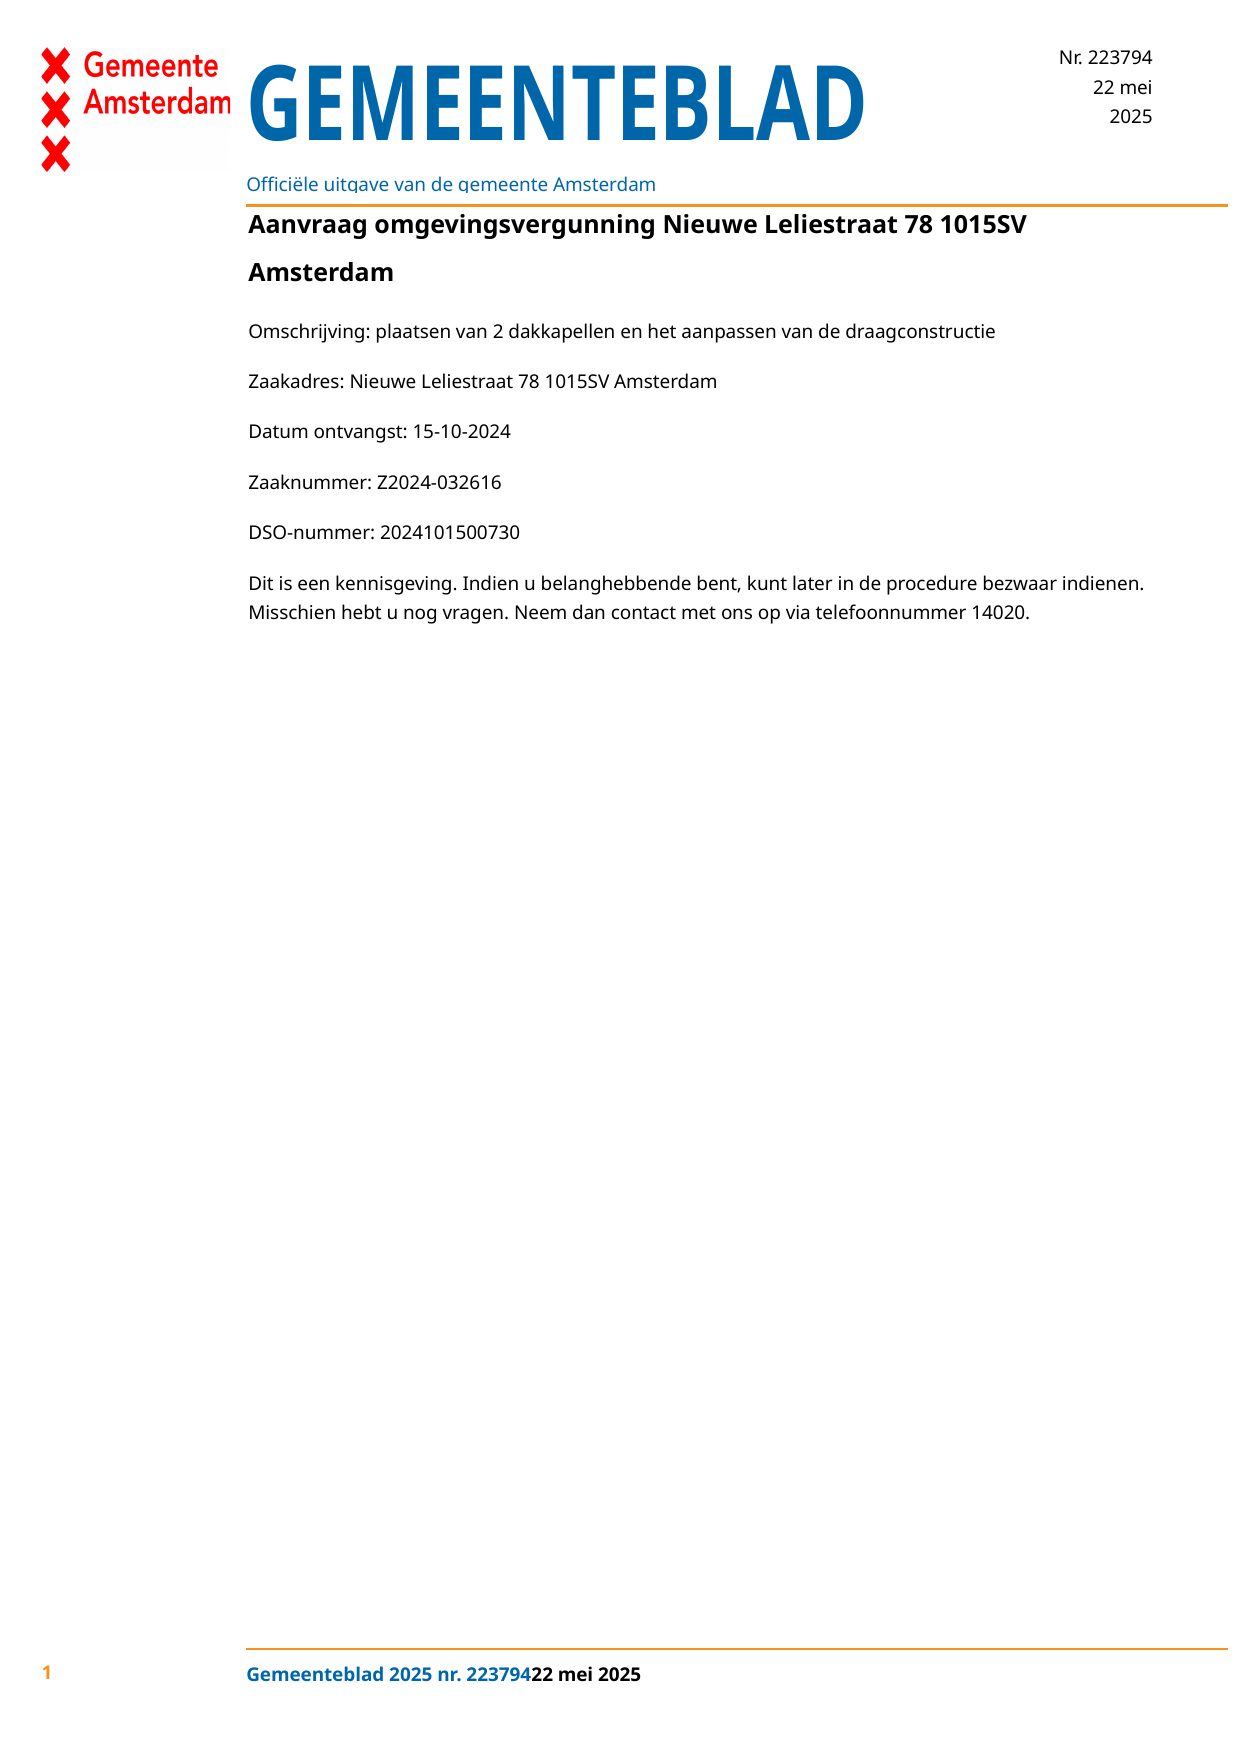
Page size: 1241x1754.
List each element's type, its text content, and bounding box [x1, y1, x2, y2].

text DSO-nummer: 2024101500730 [248, 519, 1152, 545]
text Zaakadres: Nieuwe Leliestraat 78 1015SV Amsterdam [248, 368, 1152, 394]
text Omschrijving: plaatsen van 2 dakkapellen en het aanpassen van de draagconstructie [248, 318, 1152, 344]
picture [41, 47, 231, 172]
text Aanvraag omgevingsvergunning Nieuwe Leliestraat 78 1015SV Amsterdam [248, 207, 1152, 288]
text Zaaknummer: Z2024-032616 [248, 469, 1152, 495]
text Datum ontvangst: 15-10-2024 [248, 419, 1152, 444]
text Dit is een kennisgeving. Indien u belanghebbende bent, kunt later in de procedure bezwaar indienen. Misschien hebt u nog vragen. Neem dan contact met ons op via telefoonnummer 14020. [248, 570, 1152, 625]
